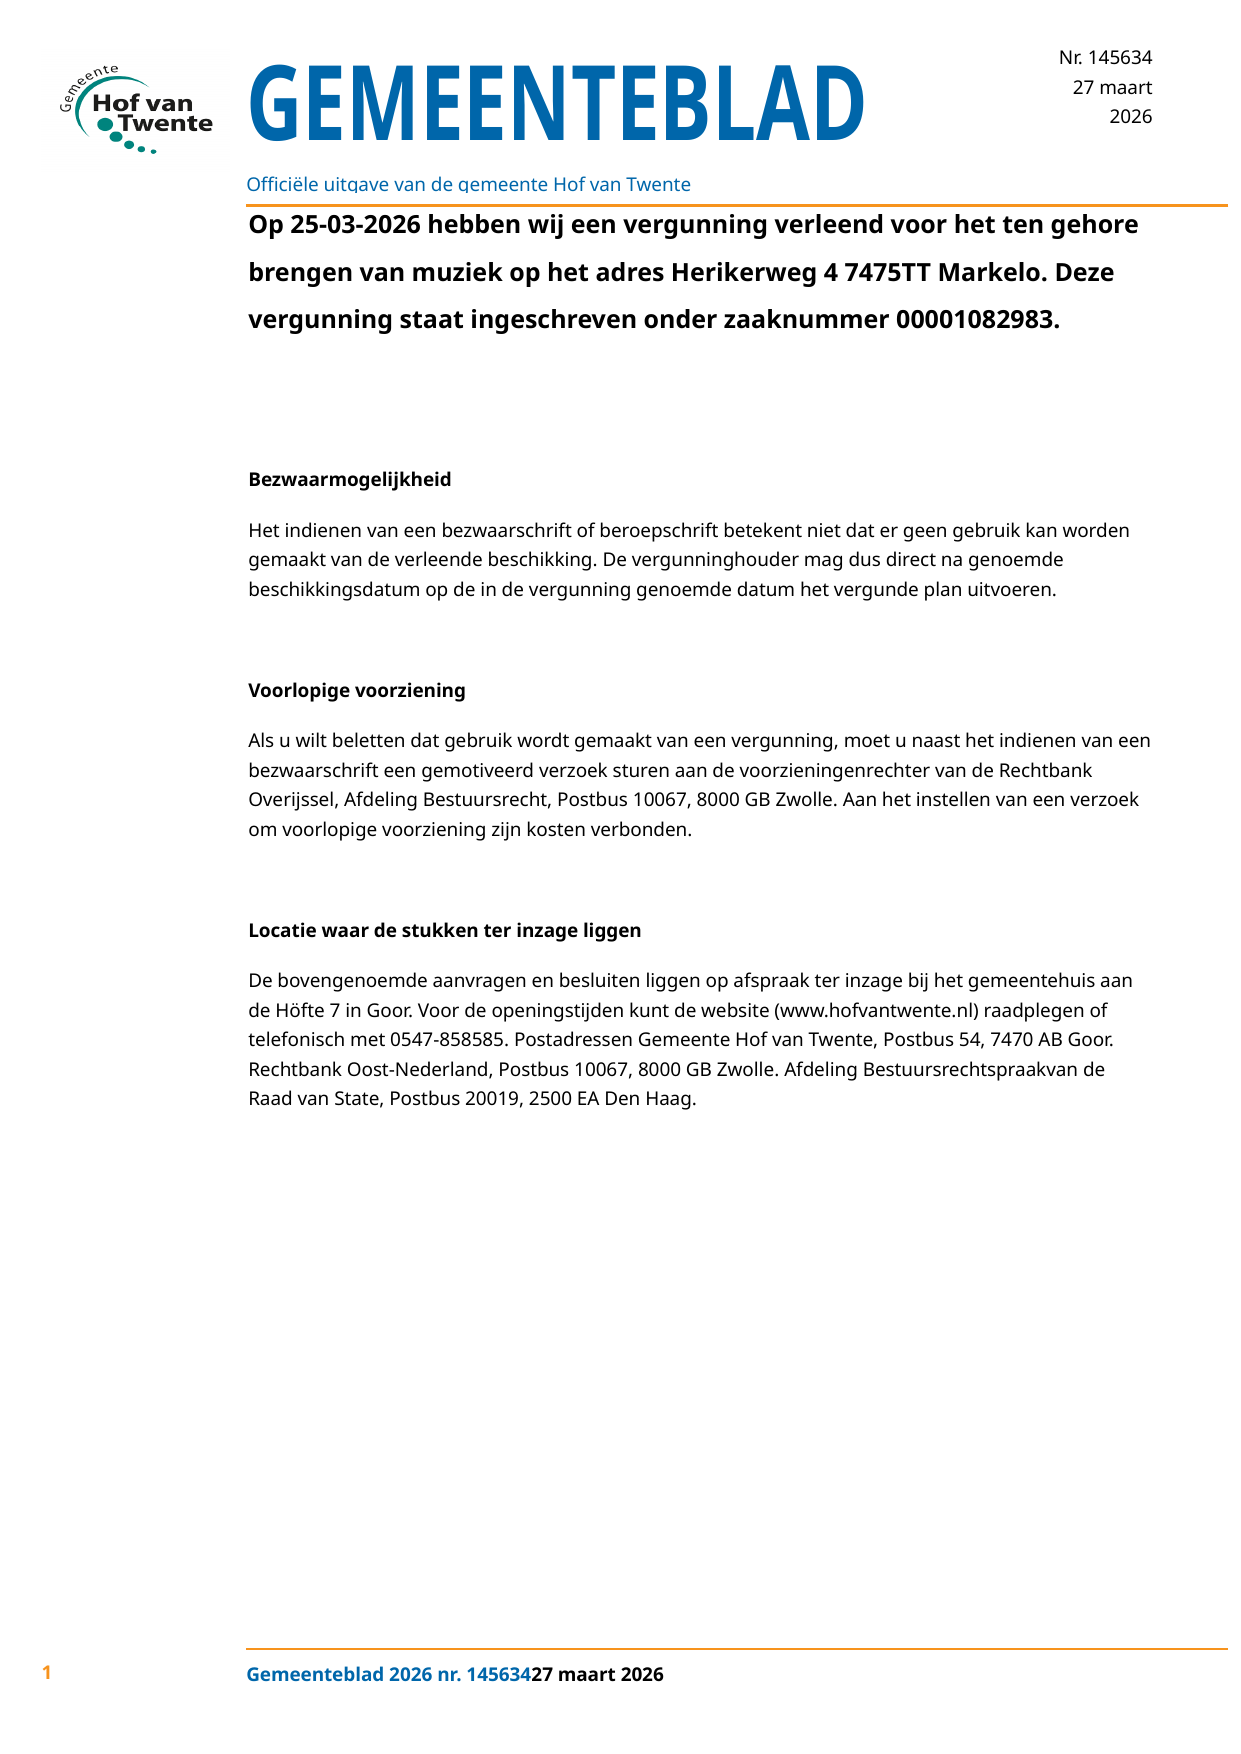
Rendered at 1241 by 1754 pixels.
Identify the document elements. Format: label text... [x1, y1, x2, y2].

text Het indienen van een bezwaarschrift of beroepschrift betekent niet dat er geen gebruik kan worden gemaakt van de verleende beschikking. De vergunninghouder mag dus direct na genoemde beschikkingsdatum op de in de vergunning genoemde datum het vergunde plan uitvoeren. [248, 517, 1152, 602]
picture [41, 47, 231, 172]
text Voorlopige voorziening [248, 677, 1152, 702]
text Op 25-03-2026 hebben wij een vergunning verleend voor het ten gehore brengen van muziek op het adres Herikerweg 4 7475TT Markelo. Deze vergunning staat ingeschreven onder zaaknummer 00001082983. [248, 207, 1152, 336]
text Bezwaarmogelijkheid [248, 466, 1152, 492]
text De bovengenoemde aanvragen en besluiten liggen op afspraak ter inzage bij het gemeentehuis aan de Höfte 7 in Goor. Voor de openingstijden kunt de website (www.hofvantwente.nl) raadplegen of telefonisch met 0547-858585. Postadressen Gemeente Hof van Twente, Postbus 54, 7470 AB Goor. Rechtbank Oost-Nederland, Postbus 10067, 8000 GB Zwolle. Afdeling Bestuursrechtspraakvan de Raad van State, Postbus 20019, 2500 EA Den Haag. [248, 967, 1152, 1111]
text Als u wilt beletten dat gebruik wordt gemaakt van een vergunning, moet u naast het indienen van een bezwaarschrift een gemotiveerd verzoek sturen aan de voorzieningenrechter van de Rechtbank Overijssel, Afdeling Bestuursrecht, Postbus 10067, 8000 GB Zwolle. Aan het instellen van een verzoek om voorlopige voorziening zijn kosten verbonden. [248, 727, 1152, 842]
text Locatie waar de stukken ter inzage liggen [248, 917, 1152, 942]
